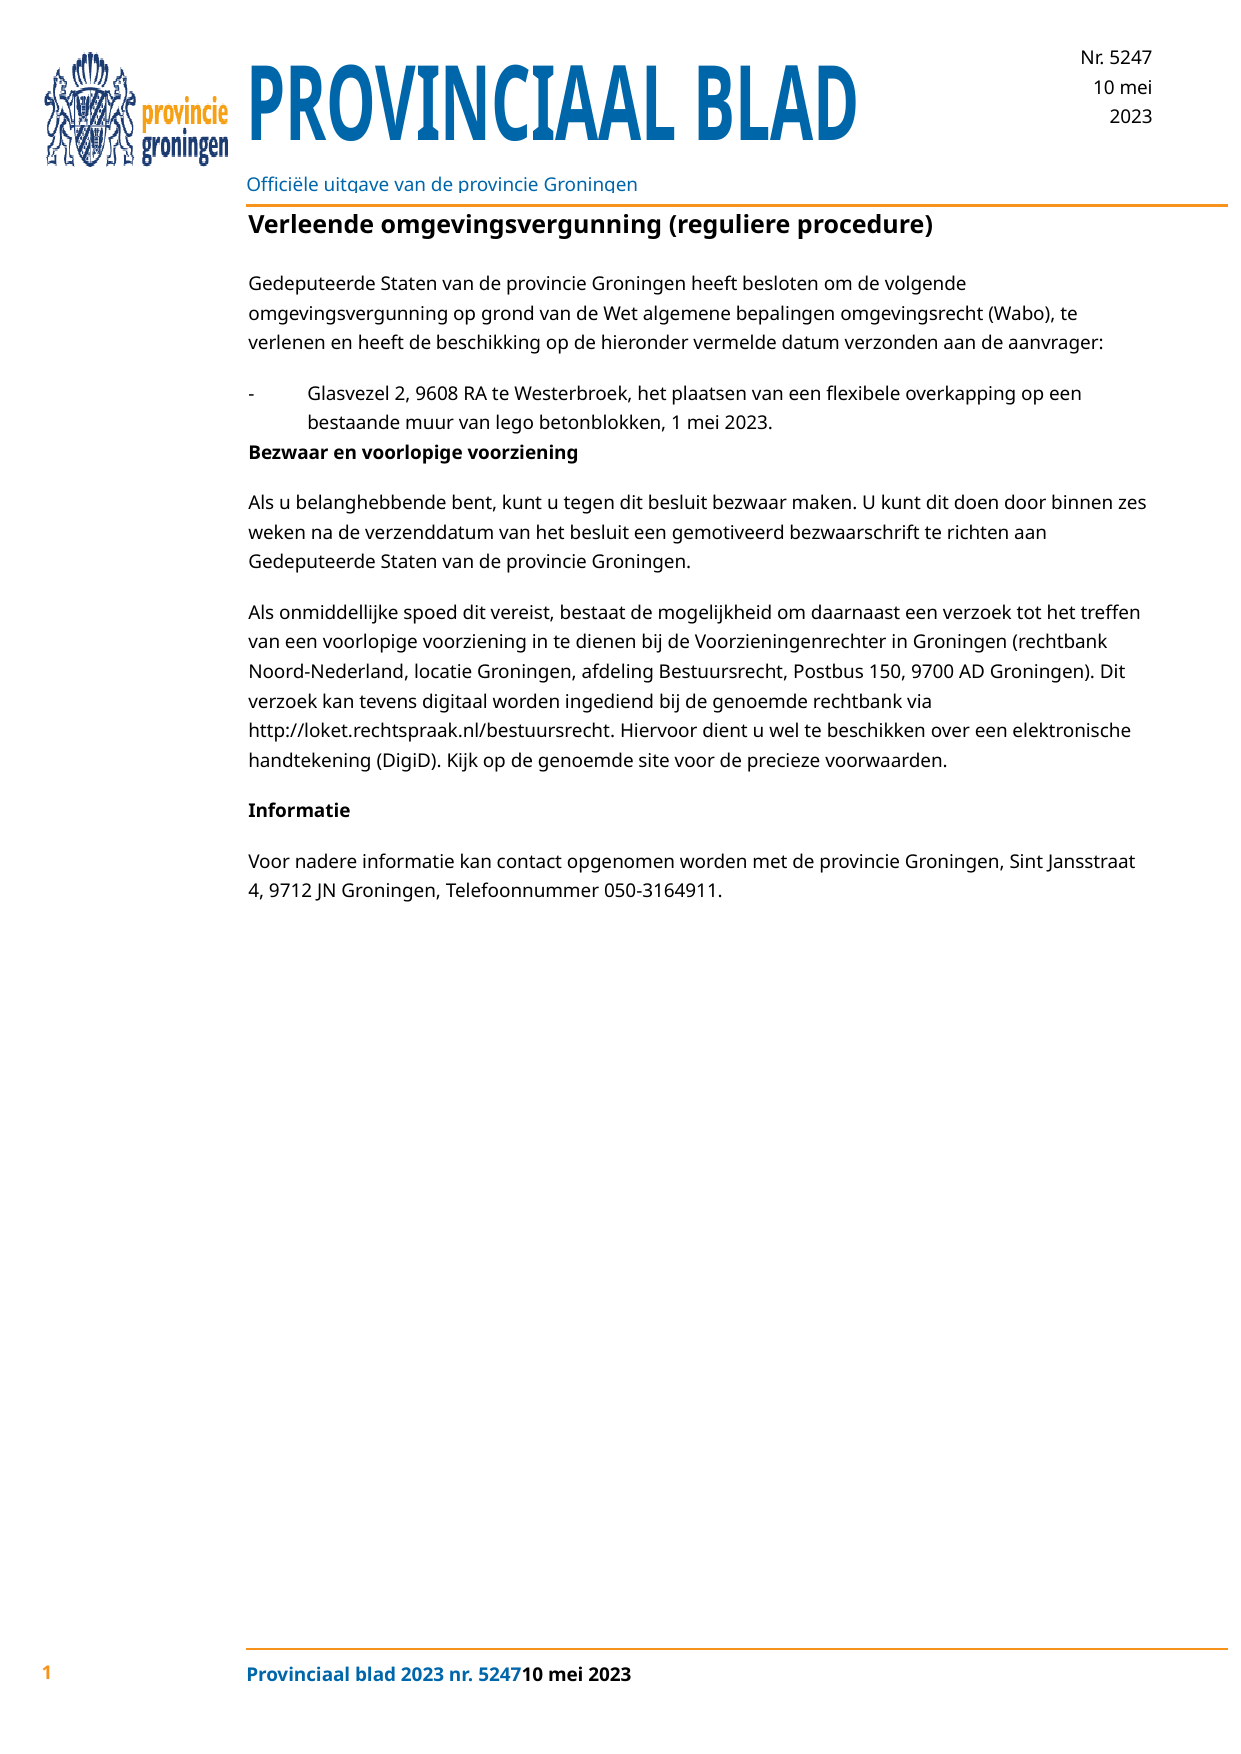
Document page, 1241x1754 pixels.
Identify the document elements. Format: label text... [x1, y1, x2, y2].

text Bezwaar en voorlopige voorziening [248, 439, 1152, 465]
text Verleende omgevingsvergunning (reguliere procedure) [248, 207, 1152, 241]
text Informatie [248, 797, 1152, 823]
text Als onmiddellijke spoed dit vereist, bestaat de mogelijkheid om daarnaast een verzoek tot het treffen van een voorlopige voorziening in te dienen bij de Voorzieningenrechter in Groningen (rechtbank Noord-Nederland, locatie Groningen, afdeling Bestuursrecht, Postbus 150, 9700 AD Groningen). Dit verzoek kan tevens digitaal worden ingediend bij de genoemde rechtbank via http://loket.rechtspraak.nl/bestuursrecht. Hiervoor dient u wel te beschikken over een elektronische handtekening (DigiD). Kijk op de genoemde site voor de precieze voorwaarden. [248, 599, 1152, 773]
picture [41, 47, 231, 172]
list Glasvezel 2, 9608 RA te Westerbroek, het plaatsen van een flexibele overkapping op een bestaande muur van lego betonblokken, 1 mei 2023. [248, 380, 1152, 435]
text Als u belanghebbende bent, kunt u tegen dit besluit bezwaar maken. U kunt dit doen door binnen zes weken na de verzenddatum van het besluit een gemotiveerd bezwaarschrift te richten aan Gedeputeerde Staten van de provincie Groningen. [248, 489, 1152, 574]
text Voor nadere informatie kan contact opgenomen worden met de provincie Groningen, Sint Jansstraat 4, 9712 JN Groningen, Telefoonnummer 050-3164911. [248, 848, 1152, 903]
text Gedeputeerde Staten van de provincie Groningen heeft besloten om de volgende omgevingsvergunning op grond van de Wet algemene bepalingen omgevingsrecht (Wabo), te verlenen en heeft de beschikking op de hieronder vermelde datum verzonden aan de aanvrager: [248, 270, 1152, 355]
